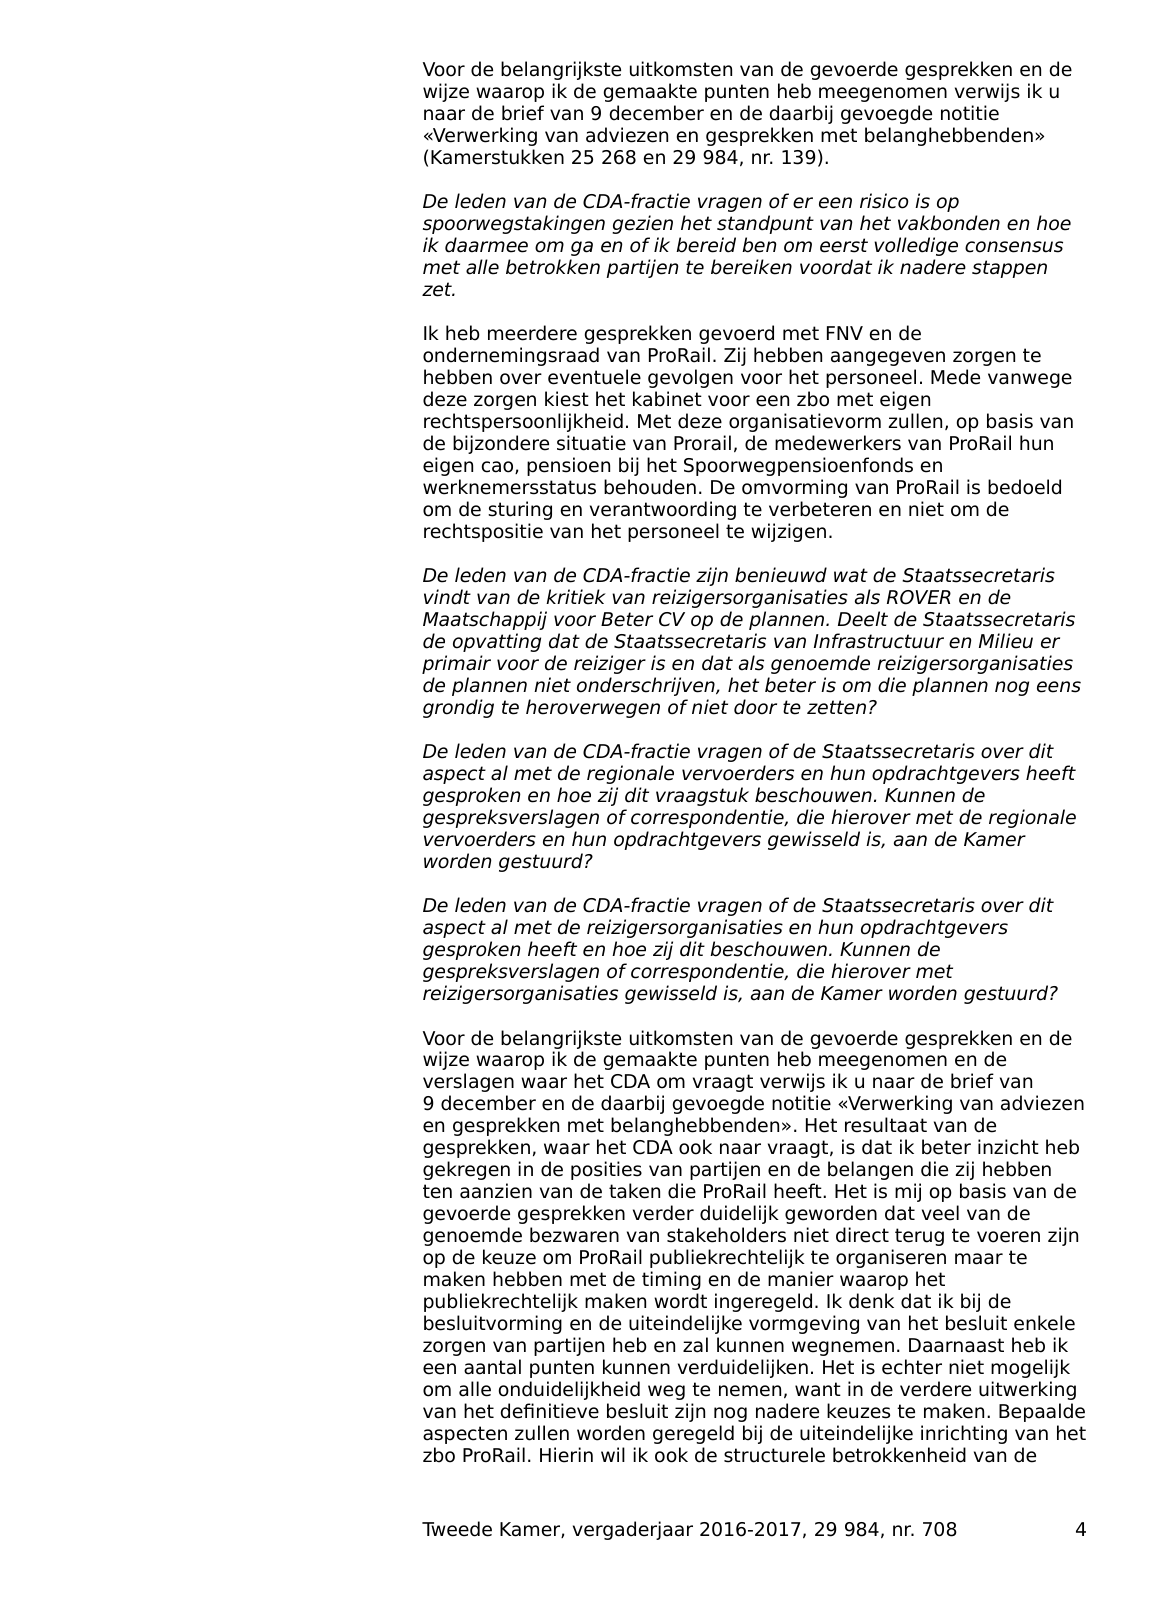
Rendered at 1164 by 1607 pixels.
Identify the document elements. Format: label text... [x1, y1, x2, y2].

text Ik heb meerdere gesprekken gevoerd met FNV en de ondernemingsraad van ProRail. Zij hebben aangegeven zorgen te hebben over eventuele gevolgen voor het personeel. Mede vanwege deze zorgen kiest het kabinet voor een zbo met eigen rechtspersoonlijkheid. Met deze organisatievorm zullen, op basis van de bijzondere situatie van Prorail, de medewerkers van ProRail hun eigen cao, pensioen bij het Spoorwegpensioenfonds en werknemersstatus behouden. De omvorming van ProRail is bedoeld om de sturing en verantwoording te verbeteren en niet om de rechtspositie van het personeel te wijzigen. [422, 323, 1087, 543]
text De leden van de CDA-fractie zijn benieuwd wat de Staatssecretaris vindt van de kritiek van reizigersorganisaties als ROVER en de Maatschappij voor Beter CV op de plannen. Deelt de Staatssecretaris de opvatting dat de Staatssecretaris van Infrastructuur en Milieu er primair voor de reiziger is en dat als genoemde reizigersorganisaties de plannen niet onderschrijven, het beter is om die plannen nog eens grondig te heroverwegen of niet door te zetten? [422, 565, 1087, 719]
text Voor de belangrijkste uitkomsten van de gevoerde gesprekken en de wijze waarop ik de gemaakte punten heb meegenomen verwijs ik u naar de brief van 9 december en de daarbij gevoegde notitie «Verwerking van adviezen en gesprekken met belanghebbenden» (Kamerstukken 25 268 en 29 984, nr. 139). [422, 59, 1087, 169]
text De leden van de CDA-fractie vragen of de Staatssecretaris over dit aspect al met de regionale vervoerders en hun opdrachtgevers heeft gesproken en hoe zij dit vraagstuk beschouwen. Kunnen de gespreksverslagen of correspondentie, die hierover met de regionale vervoerders en hun opdrachtgevers gewisseld is, aan de Kamer worden gestuurd? [422, 741, 1087, 873]
text Voor de belangrijkste uitkomsten van de gevoerde gesprekken en de wijze waarop ik de gemaakte punten heb meegenomen en de verslagen waar het CDA om vraagt verwijs ik u naar de brief van 9 december en de daarbij gevoegde notitie «Verwerking van adviezen en gesprekken met belanghebbenden». Het resultaat van de gesprekken, waar het CDA ook naar vraagt, is dat ik beter inzicht heb gekregen in de posities van partijen en de belangen die zij hebben ten aanzien van de taken die ProRail heeft. Het is mij op basis van de gevoerde gesprekken verder duidelijk geworden dat veel van de genoemde bezwaren van stakeholders niet direct terug te voeren zijn op de keuze om ProRail publiekrechtelijk te organiseren maar te maken hebben met de timing en de manier waarop het publiekrechtelijk maken wordt ingeregeld. Ik denk dat ik bij de besluitvorming en de uiteindelijke vormgeving van het besluit enkele zorgen van partijen heb en zal kunnen wegnemen. Daarnaast heb ik een aantal punten kunnen verduidelijken. Het is echter niet mogelijk om alle onduidelijkheid weg te nemen, want in de verdere uitwerking van het definitieve besluit zijn nog nadere keuzes te maken. Bepaalde aspecten zullen worden geregeld bij de uiteindelijke inrichting van het zbo ProRail. Hierin wil ik ook de structurele betrokkenheid van de [422, 1027, 1087, 1467]
text De leden van de CDA-fractie vragen of er een risico is op spoorwegstakingen gezien het standpunt van het vakbonden en hoe ik daarmee om ga en of ik bereid ben om eerst volledige consensus met alle betrokken partijen te bereiken voordat ik nadere stappen zet. [422, 191, 1087, 301]
text De leden van de CDA-fractie vragen of de Staatssecretaris over dit aspect al met de reizigersorganisaties en hun opdrachtgevers gesproken heeft en hoe zij dit beschouwen. Kunnen de gespreksverslagen of correspondentie, die hierover met reizigersorganisaties gewisseld is, aan de Kamer worden gestuurd? [422, 895, 1087, 1005]
